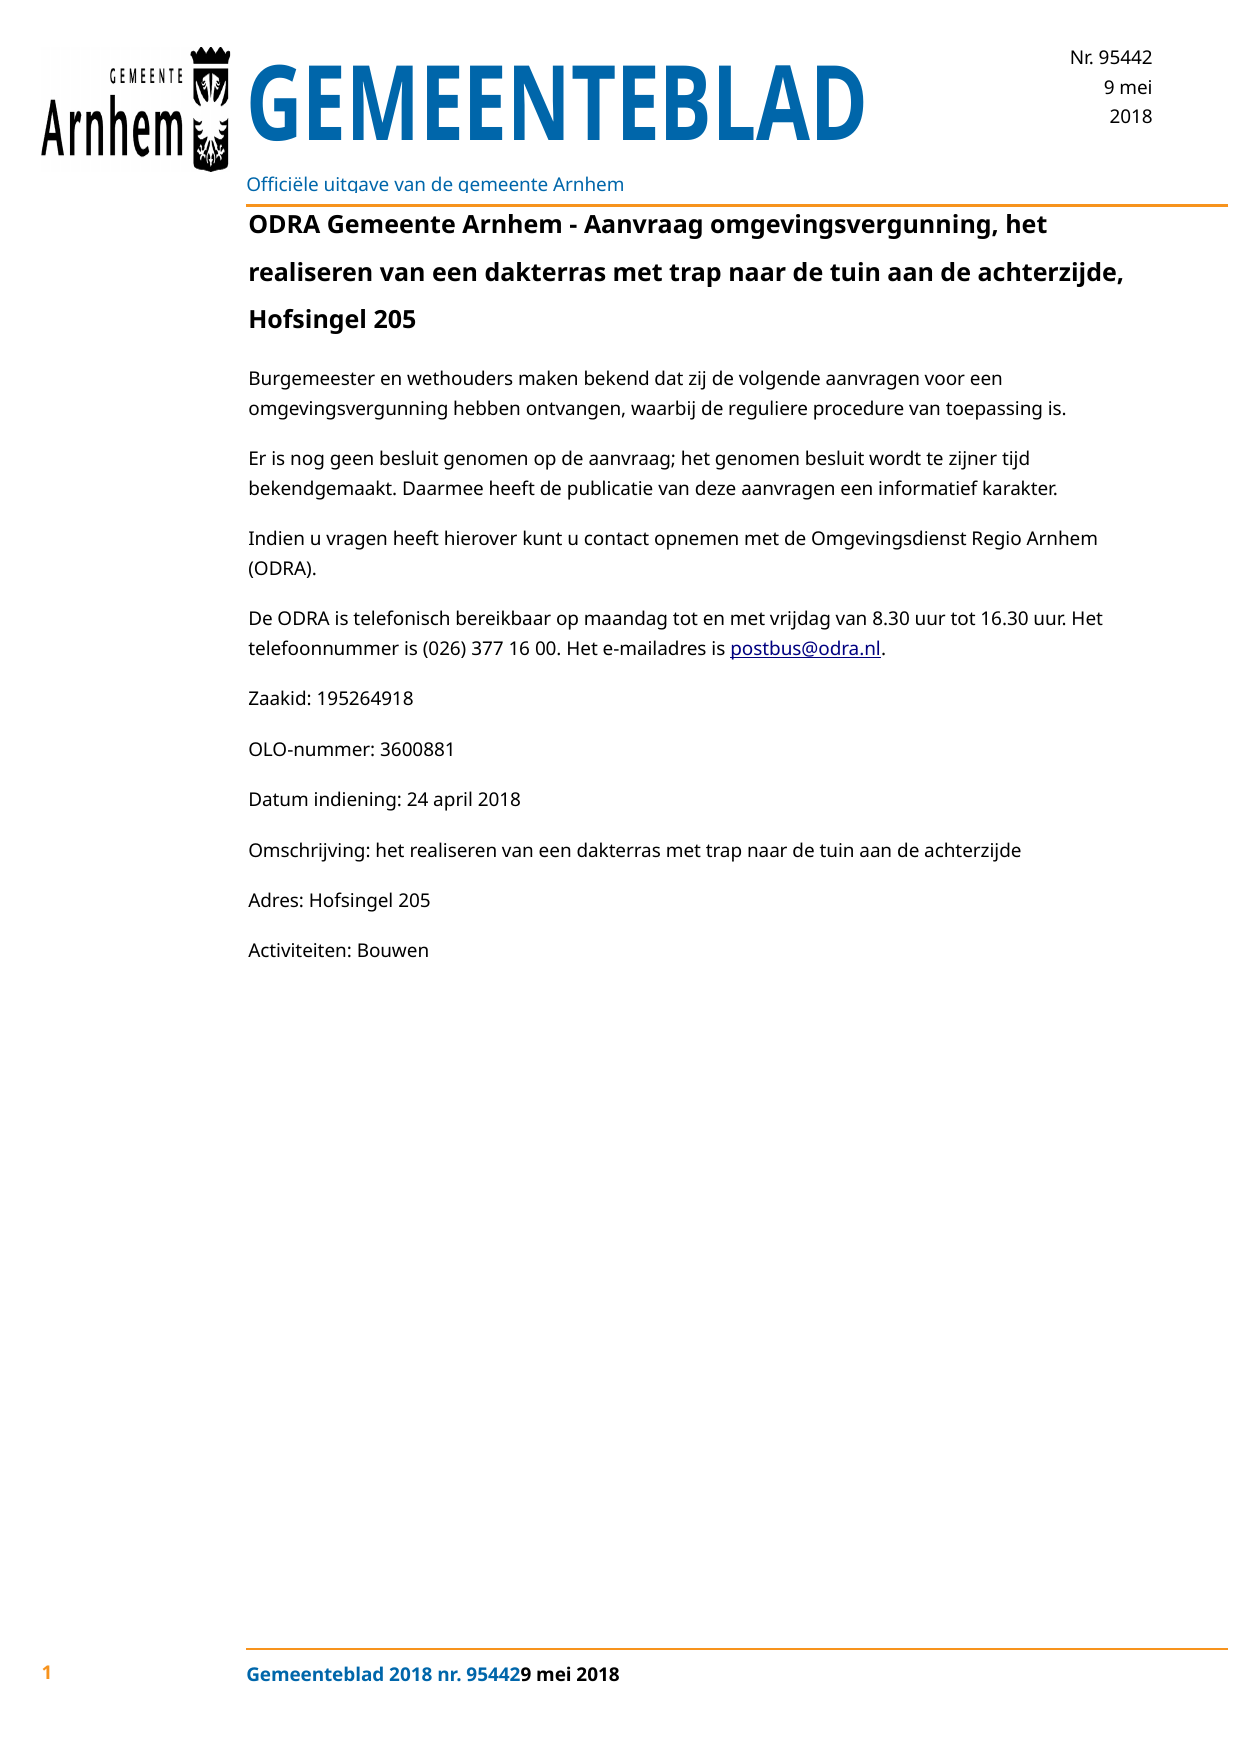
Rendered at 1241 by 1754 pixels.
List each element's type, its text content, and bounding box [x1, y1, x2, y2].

text Omschrijving: het realiseren van een dakterras met trap naar de tuin aan de achterzijde [248, 837, 1152, 862]
text OLO-nummer: 3600881 [248, 736, 1152, 762]
text De ODRA is telefonisch bereikbaar op maandag tot en met vrijdag van 8.30 uur tot 16.30 uur. Het telefoonnummer is (026) 377 16 00. Het e-mailadres is postbus@odra.nl. [248, 606, 1152, 661]
text Activiteiten: Bouwen [248, 938, 1152, 963]
text Zaakid: 195264918 [248, 686, 1152, 711]
text Indien u vragen heeft hierover kunt u contact opnemen met de Omgevingsdienst Regio Arnhem (ODRA). [248, 526, 1152, 581]
text ODRA Gemeente Arnhem - Aanvraag omgevingsvergunning, het realiseren van een dakterras met trap naar de tuin aan de achterzijde, Hofsingel 205 [248, 207, 1152, 336]
text Adres: Hofsingel 205 [248, 887, 1152, 913]
picture [41, 47, 231, 172]
text Burgemeester en wethouders maken bekend dat zij de volgende aanvragen voor een omgevingsvergunning hebben ontvangen, waarbij de reguliere procedure van toepassing is. [248, 366, 1152, 421]
text Er is nog geen besluit genomen op de aanvraag; het genomen besluit wordt te zijner tijd bekendgemaakt. Daarmee heeft de publicatie van deze aanvragen een informatief karakter. [248, 446, 1152, 501]
text Datum indiening: 24 april 2018 [248, 786, 1152, 812]
